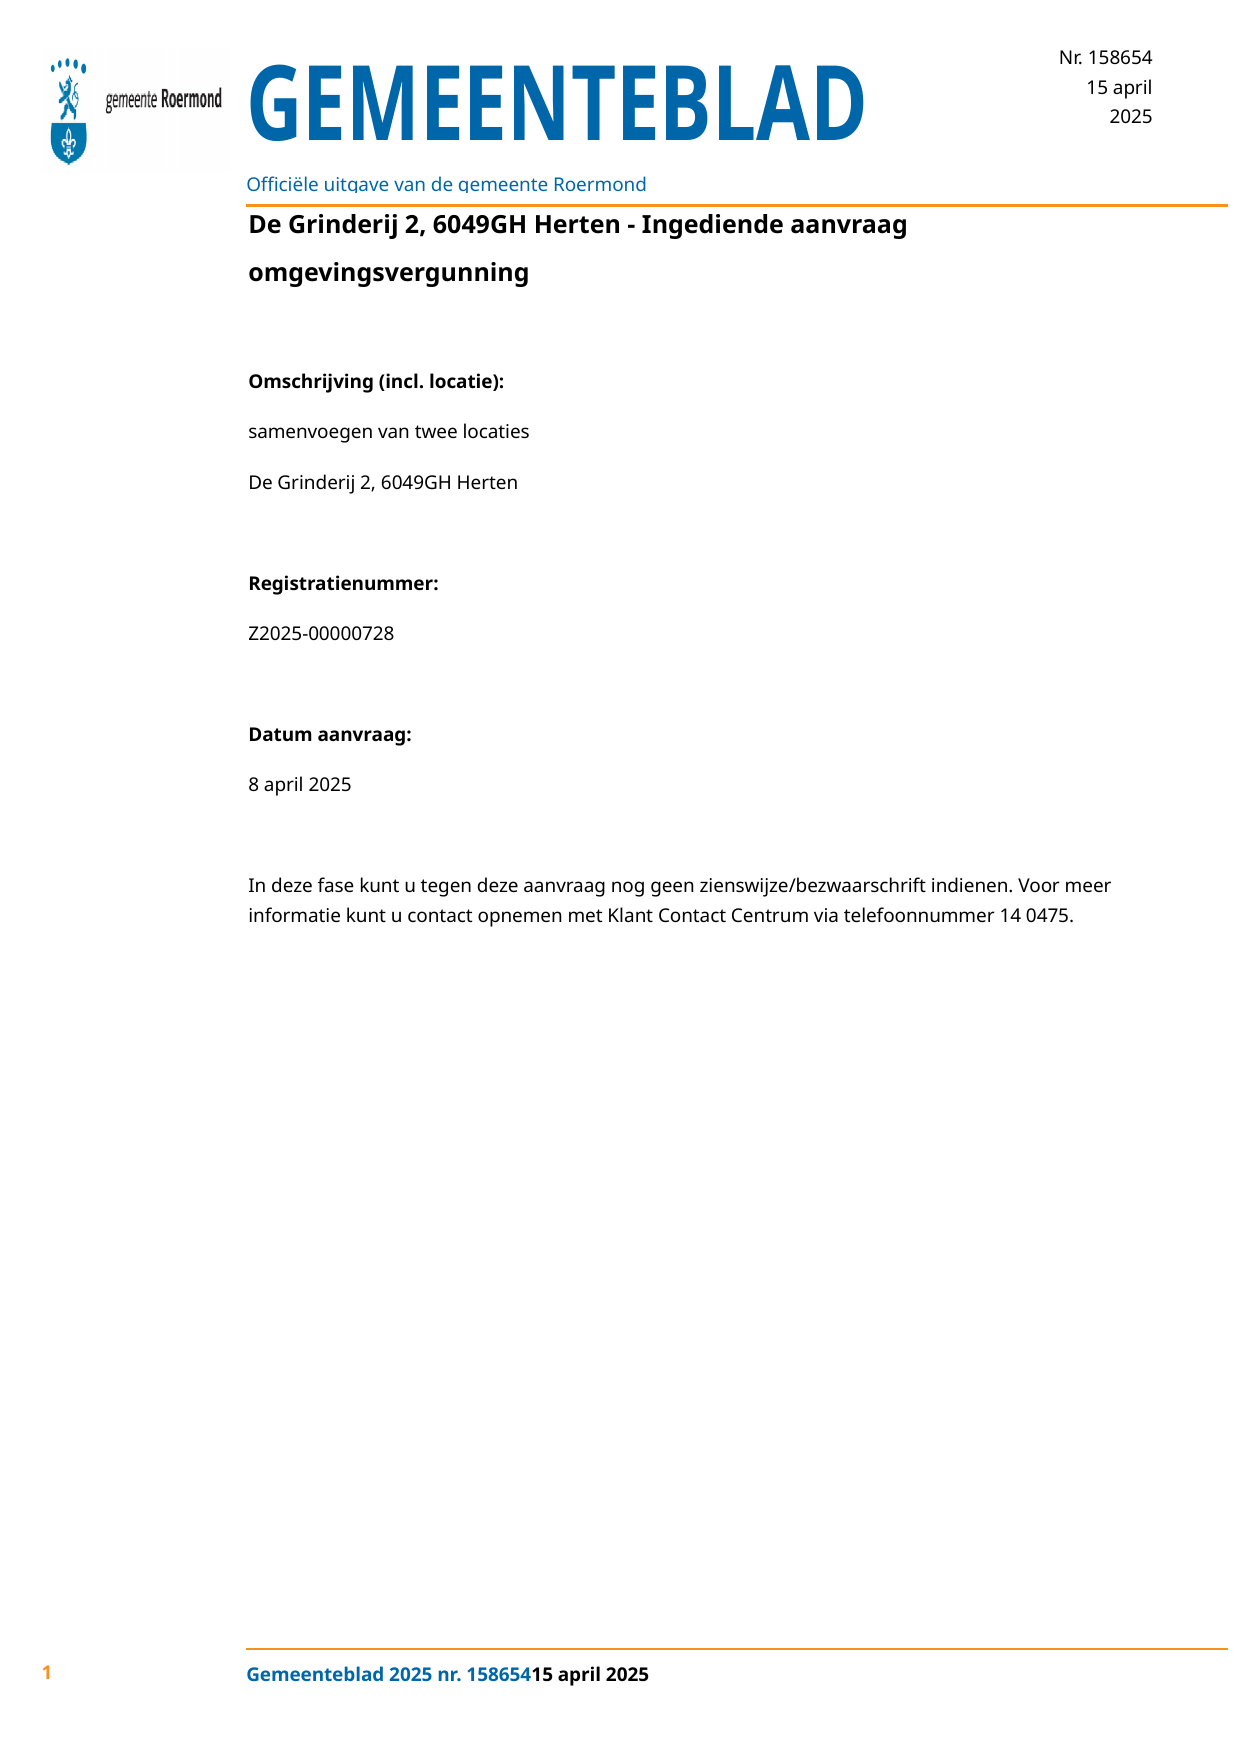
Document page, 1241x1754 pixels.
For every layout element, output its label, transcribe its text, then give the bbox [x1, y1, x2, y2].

text De Grinderij 2, 6049GH Herten [248, 469, 1152, 495]
text In deze fase kunt u tegen deze aanvraag nog geen zienswijze/bezwaarschrift indienen. Voor meer informatie kunt u contact opnemen met Klant Contact Centrum via telefoonnummer 14 0475. [248, 872, 1152, 928]
text samenvoegen van twee locaties [248, 419, 1152, 444]
text Omschrijving (incl. locatie): [248, 368, 1152, 394]
text 8 april 2025 [248, 772, 1152, 797]
text Registratienummer: [248, 570, 1152, 596]
text De Grinderij 2, 6049GH Herten - Ingediende aanvraag omgevingsvergunning [248, 207, 1152, 288]
text Z2025-00000728 [248, 620, 1152, 646]
picture [41, 47, 231, 172]
text Datum aanvraag: [248, 721, 1152, 747]
